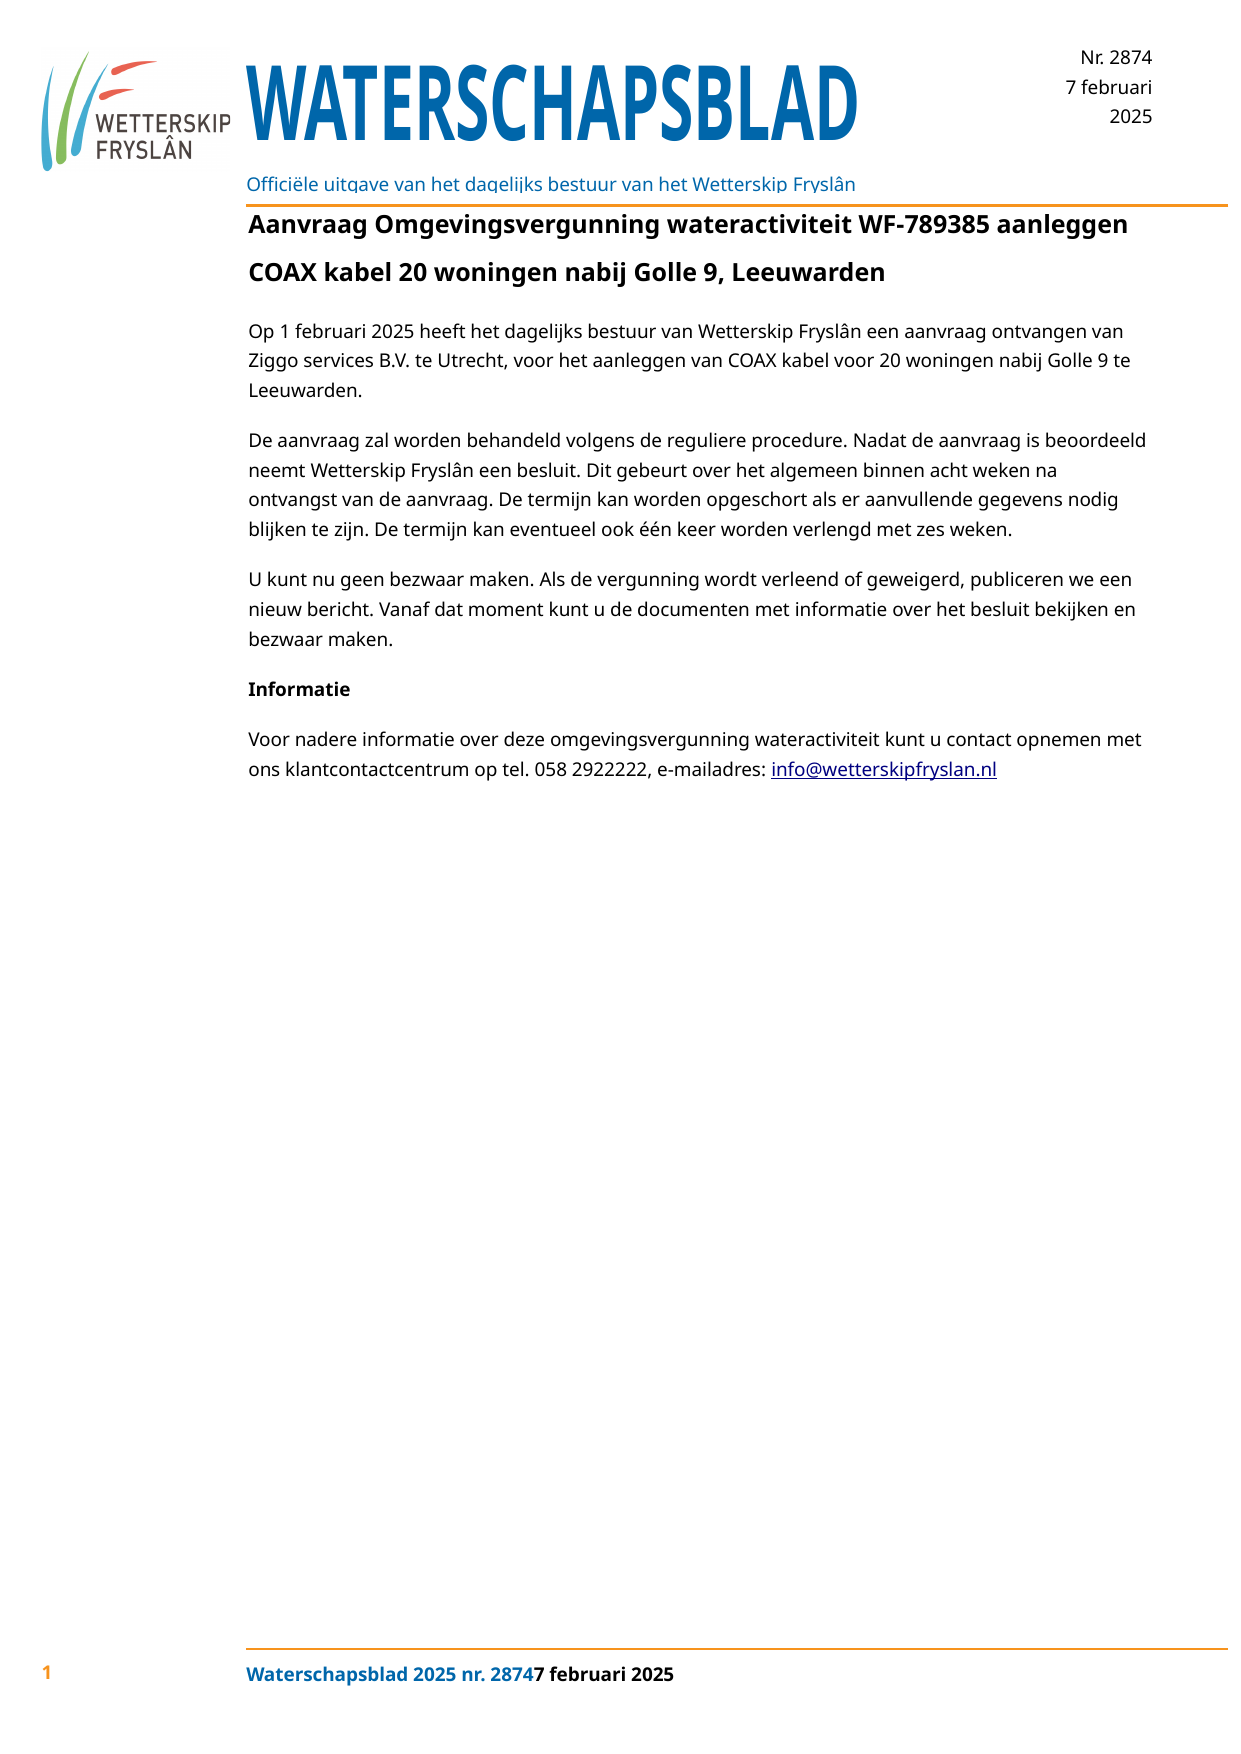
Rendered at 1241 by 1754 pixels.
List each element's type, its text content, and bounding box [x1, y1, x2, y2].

text Op 1 februari 2025 heeft het dagelijks bestuur van Wetterskip Fryslân een aanvraag ontvangen van Ziggo services B.V. te Utrecht, voor het aanleggen van COAX kabel voor 20 woningen nabij Golle 9 te Leeuwarden. [248, 318, 1152, 403]
text Voor nadere informatie over deze omgevingsvergunning wateractiviteit kunt u contact opnemen met ons klantcontactcentrum op tel. 058 2922222, e-mailadres: info@wetterskipfryslan.nl [248, 727, 1152, 782]
text De aanvraag zal worden behandeld volgens de reguliere procedure. Nadat de aanvraag is beoordeeld neemt Wetterskip Fryslân een besluit. Dit gebeurt over het algemeen binnen acht weken na ontvangst van de aanvraag. De termijn kan worden opgeschort als er aanvullende gegevens nodig blijken te zijn. De termijn kan eventueel ook één keer worden verlengd met zes weken. [248, 427, 1152, 542]
picture [41, 47, 231, 172]
text U kunt nu geen bezwaar maken. Als de vergunning wordt verleend of geweigerd, publiceren we een nieuw bericht. Vanaf dat moment kunt u de documenten met informatie over het besluit bekijken en bezwaar maken. [248, 567, 1152, 652]
text Aanvraag Omgevingsvergunning wateractiviteit WF-789385 aanleggen COAX kabel 20 woningen nabij Golle 9, Leeuwarden [248, 207, 1152, 288]
text Informatie [248, 676, 1152, 702]
